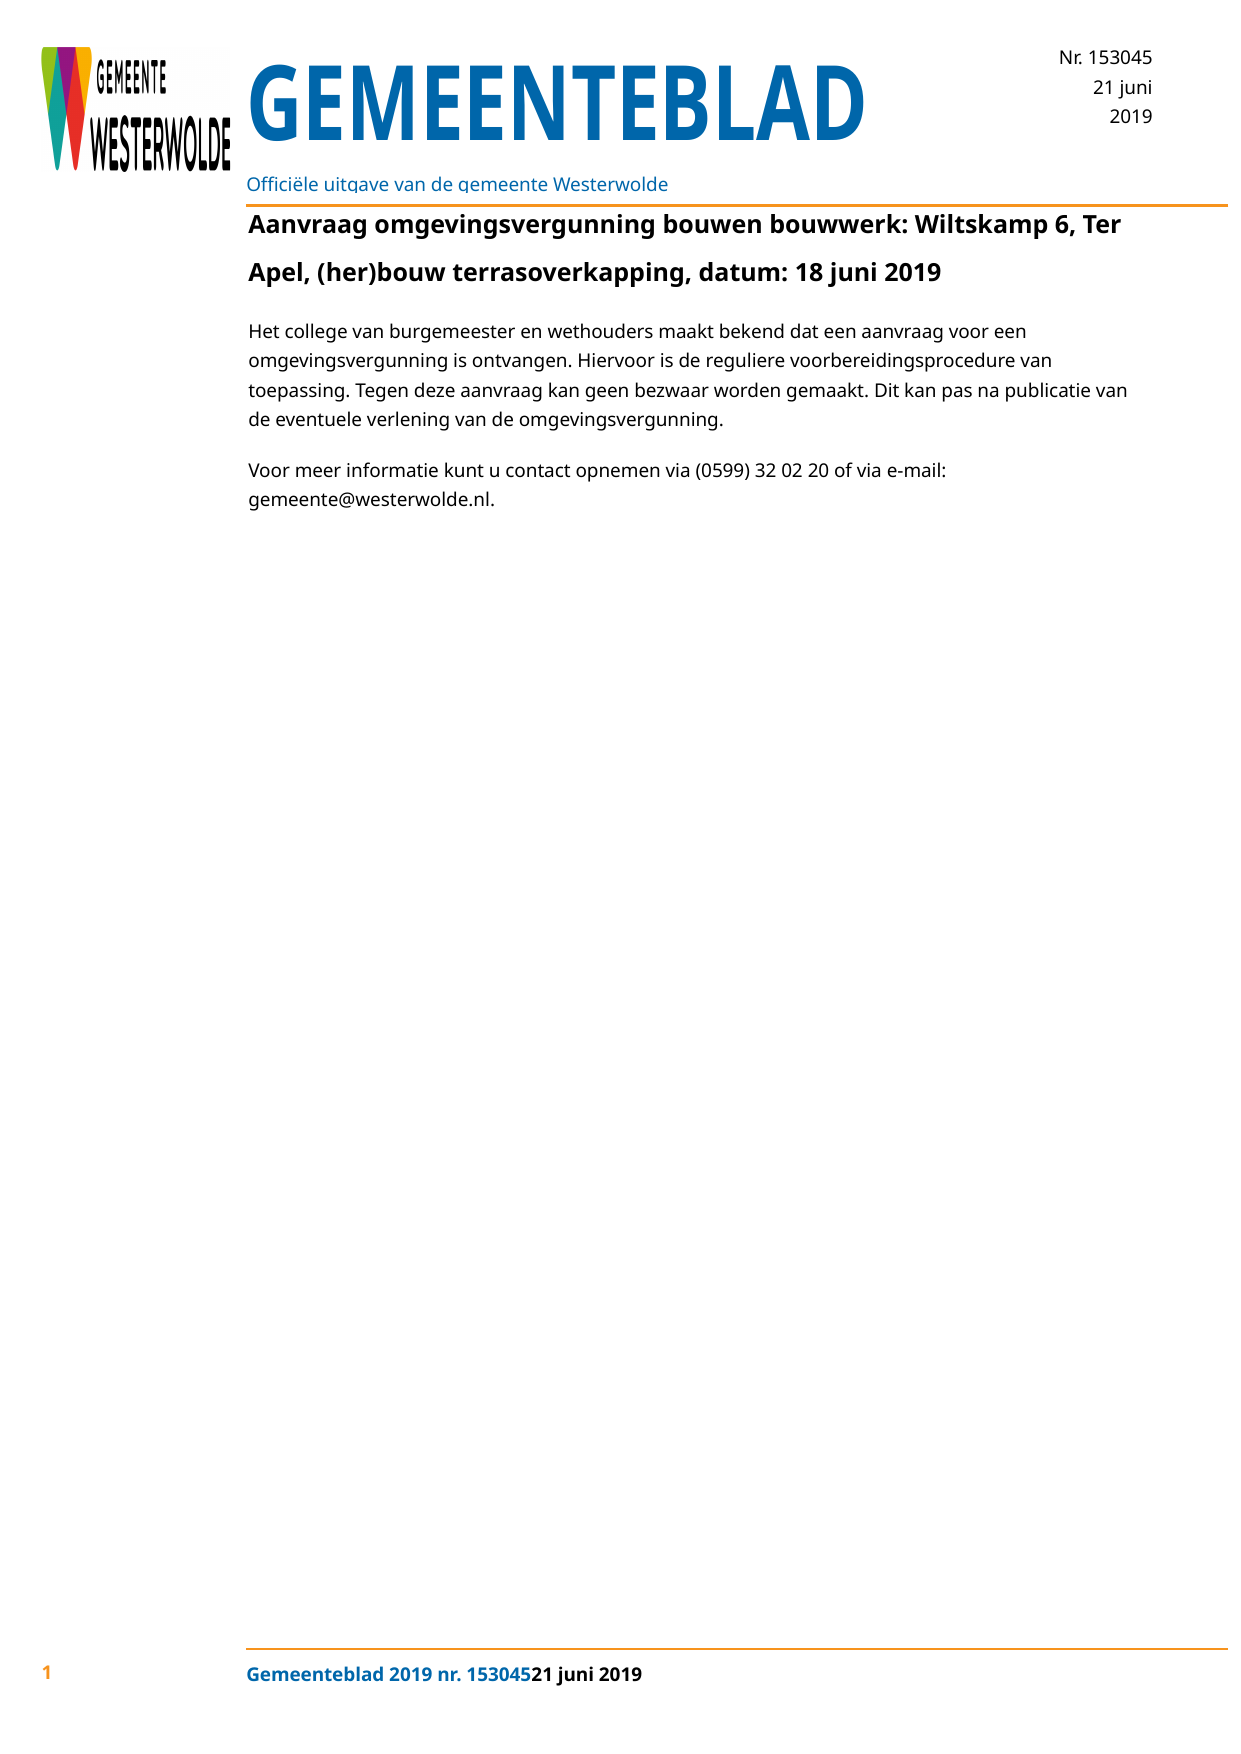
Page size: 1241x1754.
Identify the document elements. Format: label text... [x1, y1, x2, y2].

picture [41, 47, 231, 172]
text Het college van burgemeester en wethouders maakt bekend dat een aanvraag voor een omgevingsvergunning is ontvangen. Hiervoor is de reguliere voorbereidingsprocedure van toepassing. Tegen deze aanvraag kan geen bezwaar worden gemaakt. Dit kan pas na publicatie van de eventuele verlening van de omgevingsvergunning. [248, 318, 1152, 432]
text Voor meer informatie kunt u contact opnemen via (0599) 32 02 20 of via e-mail: gemeente@westerwolde.nl. [248, 457, 1152, 512]
text Aanvraag omgevingsvergunning bouwen bouwwerk: Wiltskamp 6, Ter Apel, (her)bouw terrasoverkapping, datum: 18 juni 2019 [248, 207, 1152, 288]
